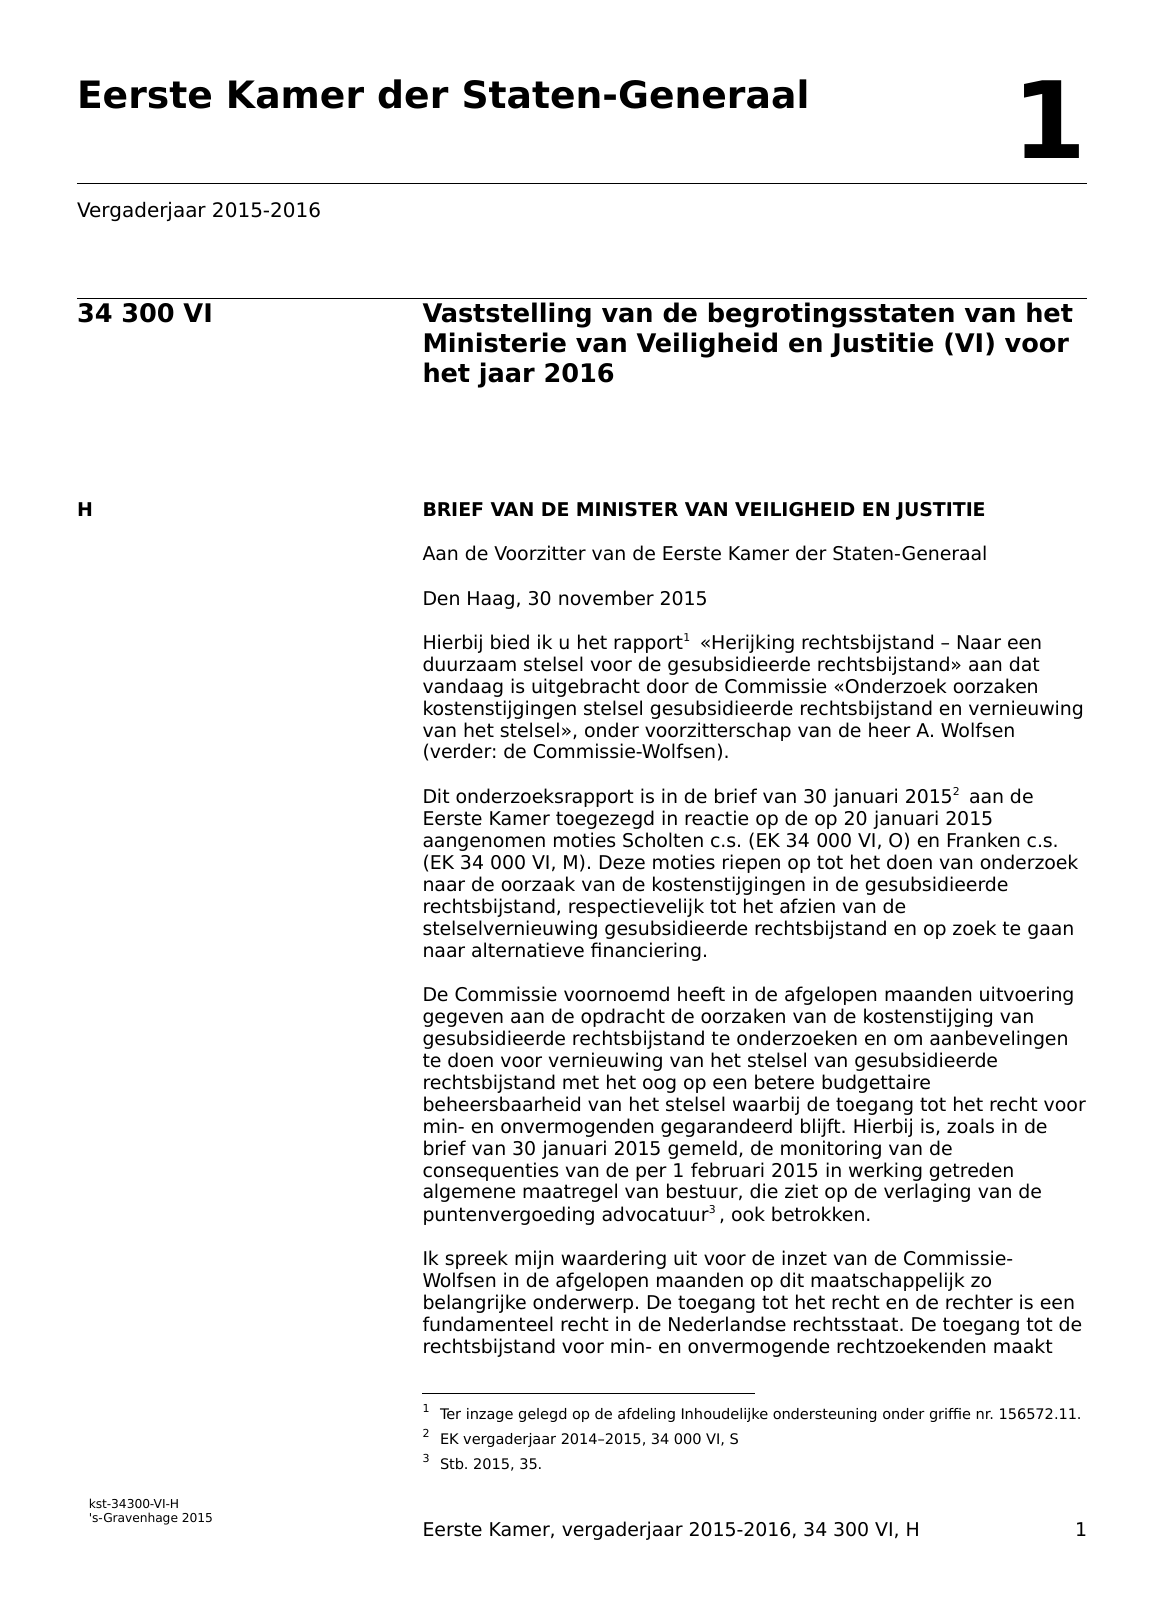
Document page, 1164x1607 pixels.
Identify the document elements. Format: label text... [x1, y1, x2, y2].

table_header 1 [886, 59, 1087, 183]
table_header Eerste Kamer der Staten-Generaal [77, 59, 886, 183]
text Den Haag, 30 november 2015 [422, 587, 1087, 609]
text Dit onderzoeksrapport is in de brief van 30 januari 2015 aan de Eerste Kamer toegezegd in reactie op de op 20 januari 2015 aangenomen moties Scholten c.s. (EK 34 000 VI, O) en Franken c.s. (EK 34 000 VI, M). Deze moties riepen op tot het doen van onderzoek naar de oorzaak van de kostenstijgingen in de gesubsidieerde rechtsbijstand, respectievelijk tot het afzien van de stelselvernieuwing gesubsidieerde rechtsbijstand en op zoek te gaan naar alternatieve financiering. [422, 786, 1087, 961]
text EK vergaderjaar 2014–2015, 34 000 VI, S [422, 1427, 1087, 1449]
text Ik spreek mijn waardering uit voor de inzet van de Commissie-Wolfsen in de afgelopen maanden op dit maatschappelijk zo belangrijke onderwerp. De toegang tot het recht en de rechter is een fundamenteel recht in de Nederlandse rechtsstaat. De toegang tot de rechtsbijstand voor min- en onvermogende rechtzoekenden maakt [422, 1248, 1087, 1357]
subtitle H BRIEF VAN DE MINISTER VAN VEILIGHEID EN JUSTITIE [77, 499, 1087, 521]
table_cell Vergaderjaar 2015-2016 [77, 184, 1087, 298]
text Ter inzage gelegd op de afdeling Inhoudelijke ondersteuning onder griffie nr. 156572.11. [422, 1402, 1087, 1424]
text 's-Gravenhage 2015 [88, 1511, 323, 1525]
text De Commissie voornoemd heeft in de afgelopen maanden uitvoering gegeven aan de opdracht de oorzaken van de kostenstijging van gesubsidieerde rechtsbijstand te onderzoeken en om aanbevelingen te doen voor vernieuwing van het stelsel van gesubsidieerde rechtsbijstand met het oog op een betere budgettaire beheersbaarheid van het stelsel waarbij de toegang tot het recht voor min- en onvermogenden gegarandeerd blijft. Hierbij is, zoals in de brief van 30 januari 2015 gemeld, de monitoring van de consequenties van de per 1 februari 2015 in werking getreden algemene maatregel van bestuur, die ziet op de verlaging van de puntenvergoeding advocatuur, ook betrokken. [422, 984, 1087, 1225]
subtitle 34 300 VI Vaststelling van de begrotingsstaten van het Ministerie van Veiligheid en Justitie (VI) voor het jaar 2016 [77, 299, 1087, 388]
text Aan de Voorzitter van de Eerste Kamer der Staten-Generaal [422, 543, 1087, 565]
text kst-34300-VI-H [88, 1497, 323, 1511]
text Hierbij bied ik u het rapport «Herijking rechtsbijstand – Naar een duurzaam stelsel voor de gesubsidieerde rechtsbijstand» aan dat vandaag is uitgebracht door de Commissie «Onderzoek oorzaken kostenstijgingen stelsel gesubsidieerde rechtsbijstand en vernieuwing van het stelsel», onder voorzitterschap van de heer A. Wolfsen (verder: de Commissie-Wolfsen). [422, 632, 1087, 763]
text Stb. 2015, 35. [422, 1452, 1087, 1474]
